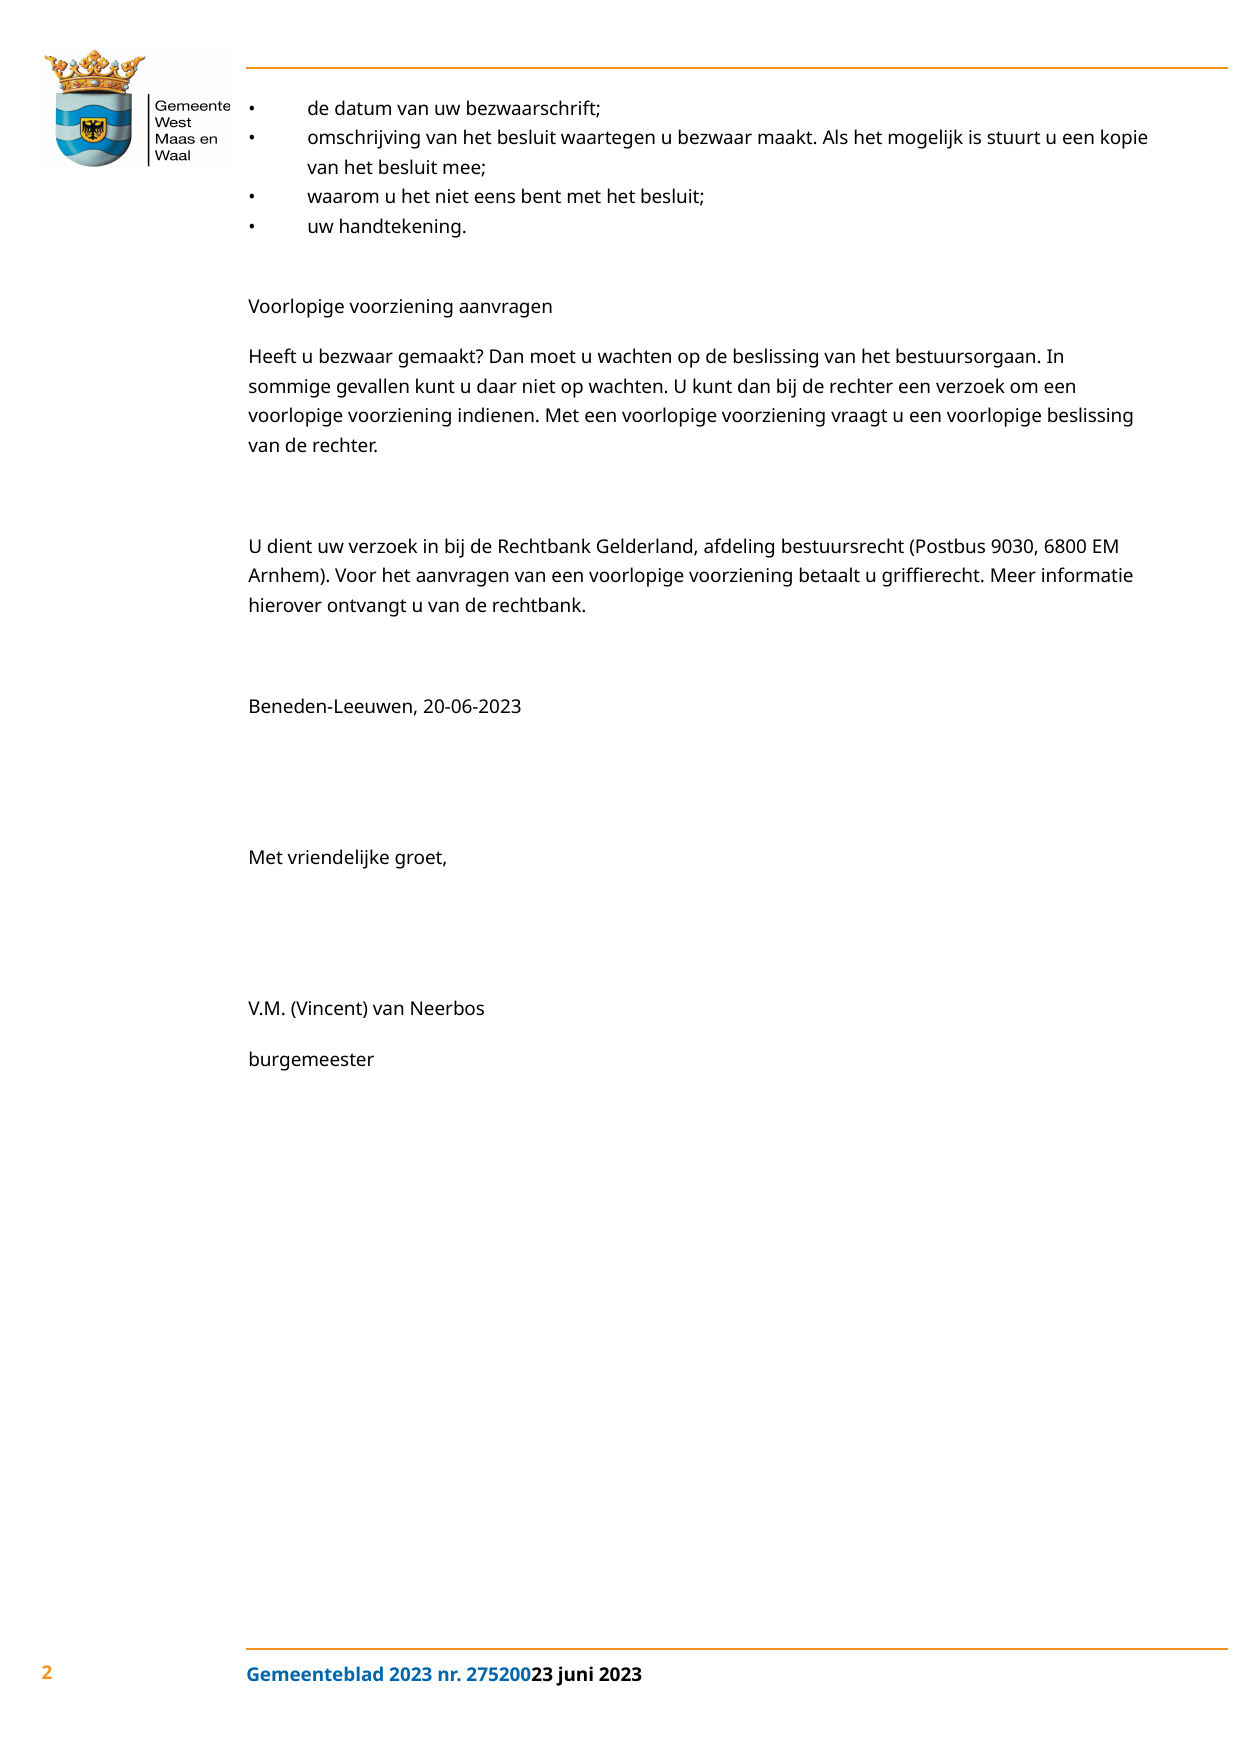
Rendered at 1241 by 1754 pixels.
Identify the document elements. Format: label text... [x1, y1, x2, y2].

text V.M. (Vincent) van Neerbos [248, 996, 1152, 1021]
text Met vriendelijke groet, [248, 844, 1152, 870]
list de datum van uw bezwaarschrift; [248, 95, 1152, 121]
list waarom u het niet eens bent met het besluit; [248, 183, 1152, 209]
list omschrijving van het besluit waartegen u bezwaar maakt. Als het mogelijk is stuurt u een kopie van het besluit mee; [248, 124, 1152, 180]
text U dient uw verzoek in bij de Rechtbank Gelderland, afdeling bestuursrecht (Postbus 9030, 6800 EM Arnhem). Voor het aanvragen van een voorlopige voorziening betaalt u griffierecht. Meer informatie hierover ontvangt u van de rechtbank. [248, 533, 1152, 618]
text Heeft u bezwaar gemaakt? Dan moet u wachten op de beslissing van het bestuursorgaan. In sommige gevallen kunt u daar niet op wachten. U kunt dan bij de rechter een verzoek om een voorlopige voorziening indienen. Met een voorlopige voorziening vraagt u een voorlopige beslissing van de rechter. [248, 343, 1152, 458]
text Beneden-Leeuwen, 20-06-2023 [248, 693, 1152, 719]
text Voorlopige voorziening aanvragen [248, 293, 1152, 319]
picture [41, 47, 231, 172]
text burgemeester [248, 1046, 1152, 1072]
list uw handtekening. [248, 213, 1152, 239]
